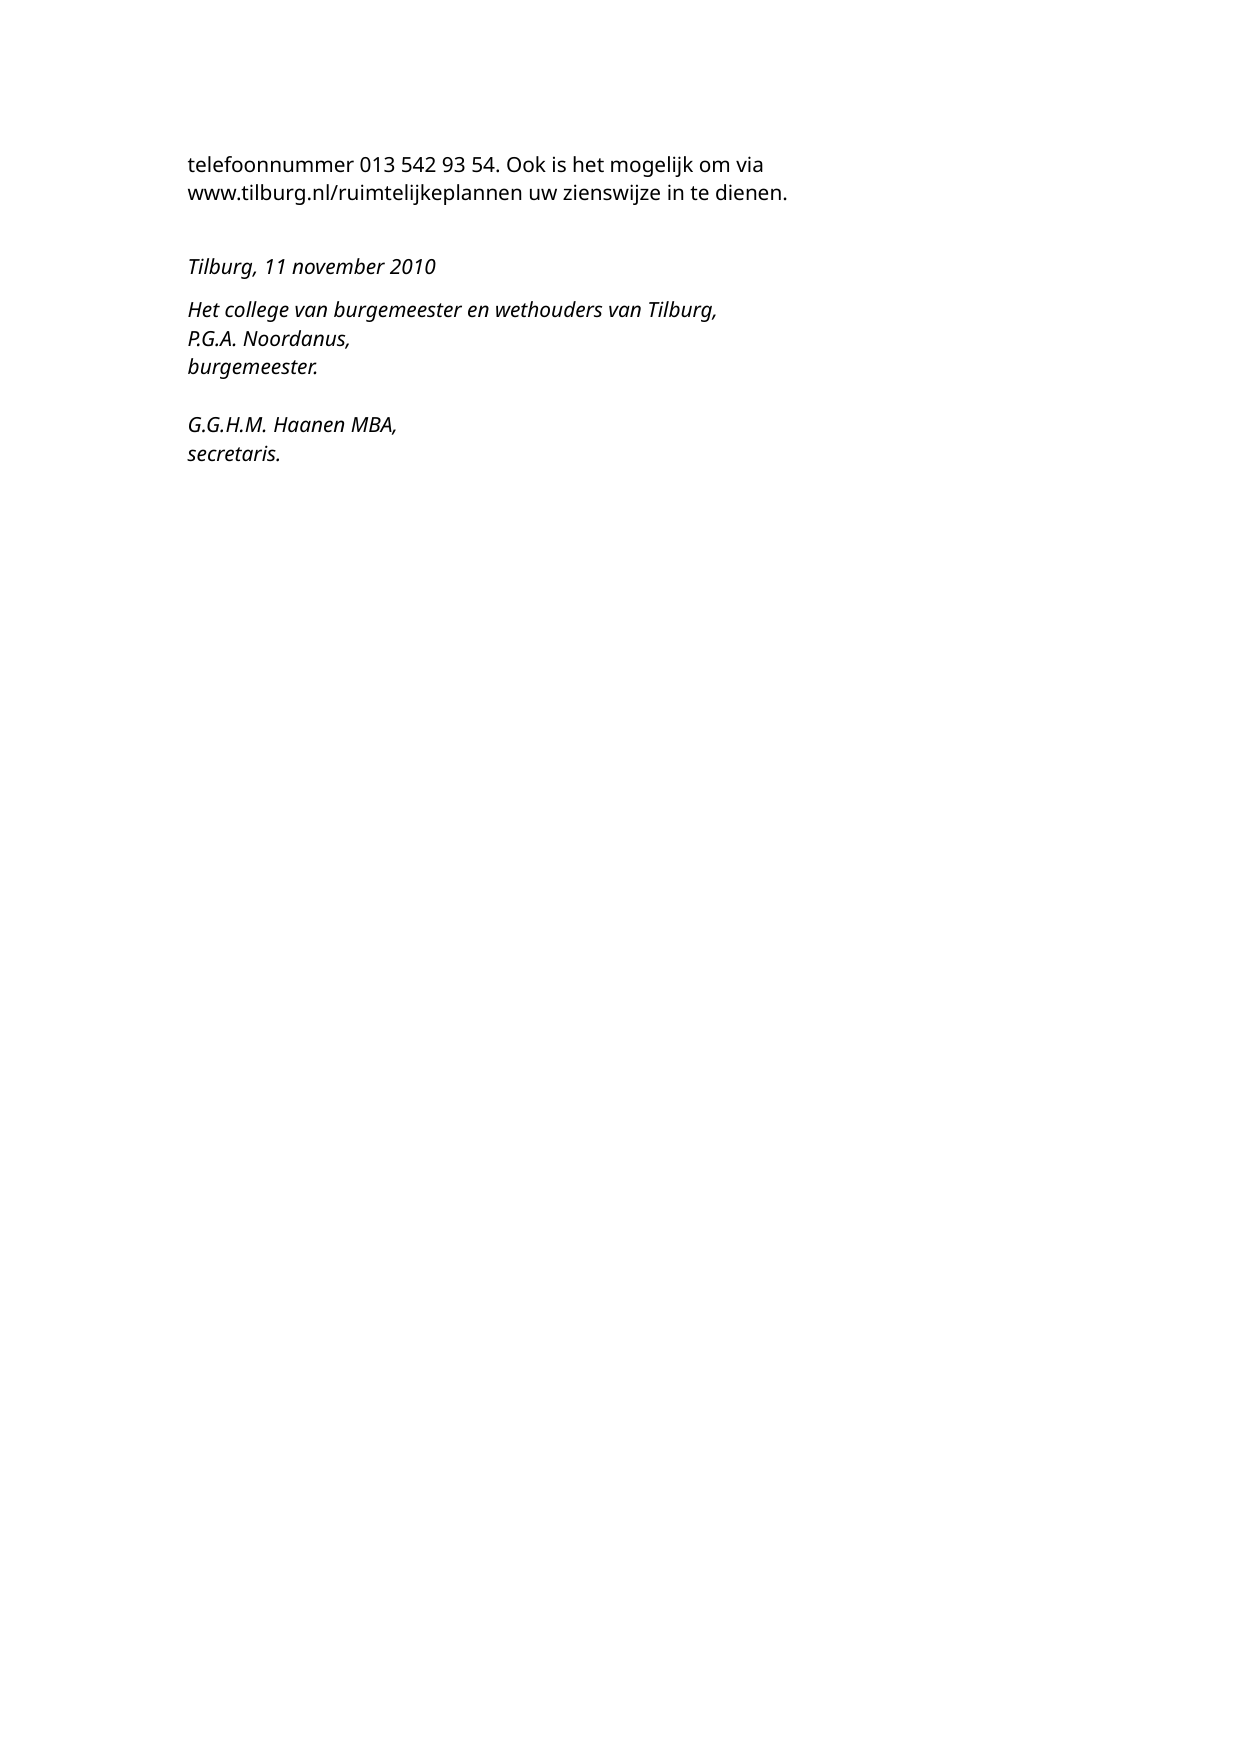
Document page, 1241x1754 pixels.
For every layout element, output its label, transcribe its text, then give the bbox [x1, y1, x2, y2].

text Het college van burgemeester en wethouders van Tilburg, [187, 295, 1053, 324]
text secretaris. [187, 439, 1053, 467]
text P.G.A. Noordanus, [187, 324, 1053, 352]
text telefoonnummer 013 542 93 54. Ook is het mogelijk om via www.tilburg.nl/ruimtelijkeplannen uw zienswijze in te dienen. [187, 150, 1053, 207]
text burgemeester. [187, 352, 1053, 381]
text G.G.H.M. Haanen MBA, [187, 411, 1053, 439]
text Tilburg, 11 november 2010 [187, 252, 1053, 280]
